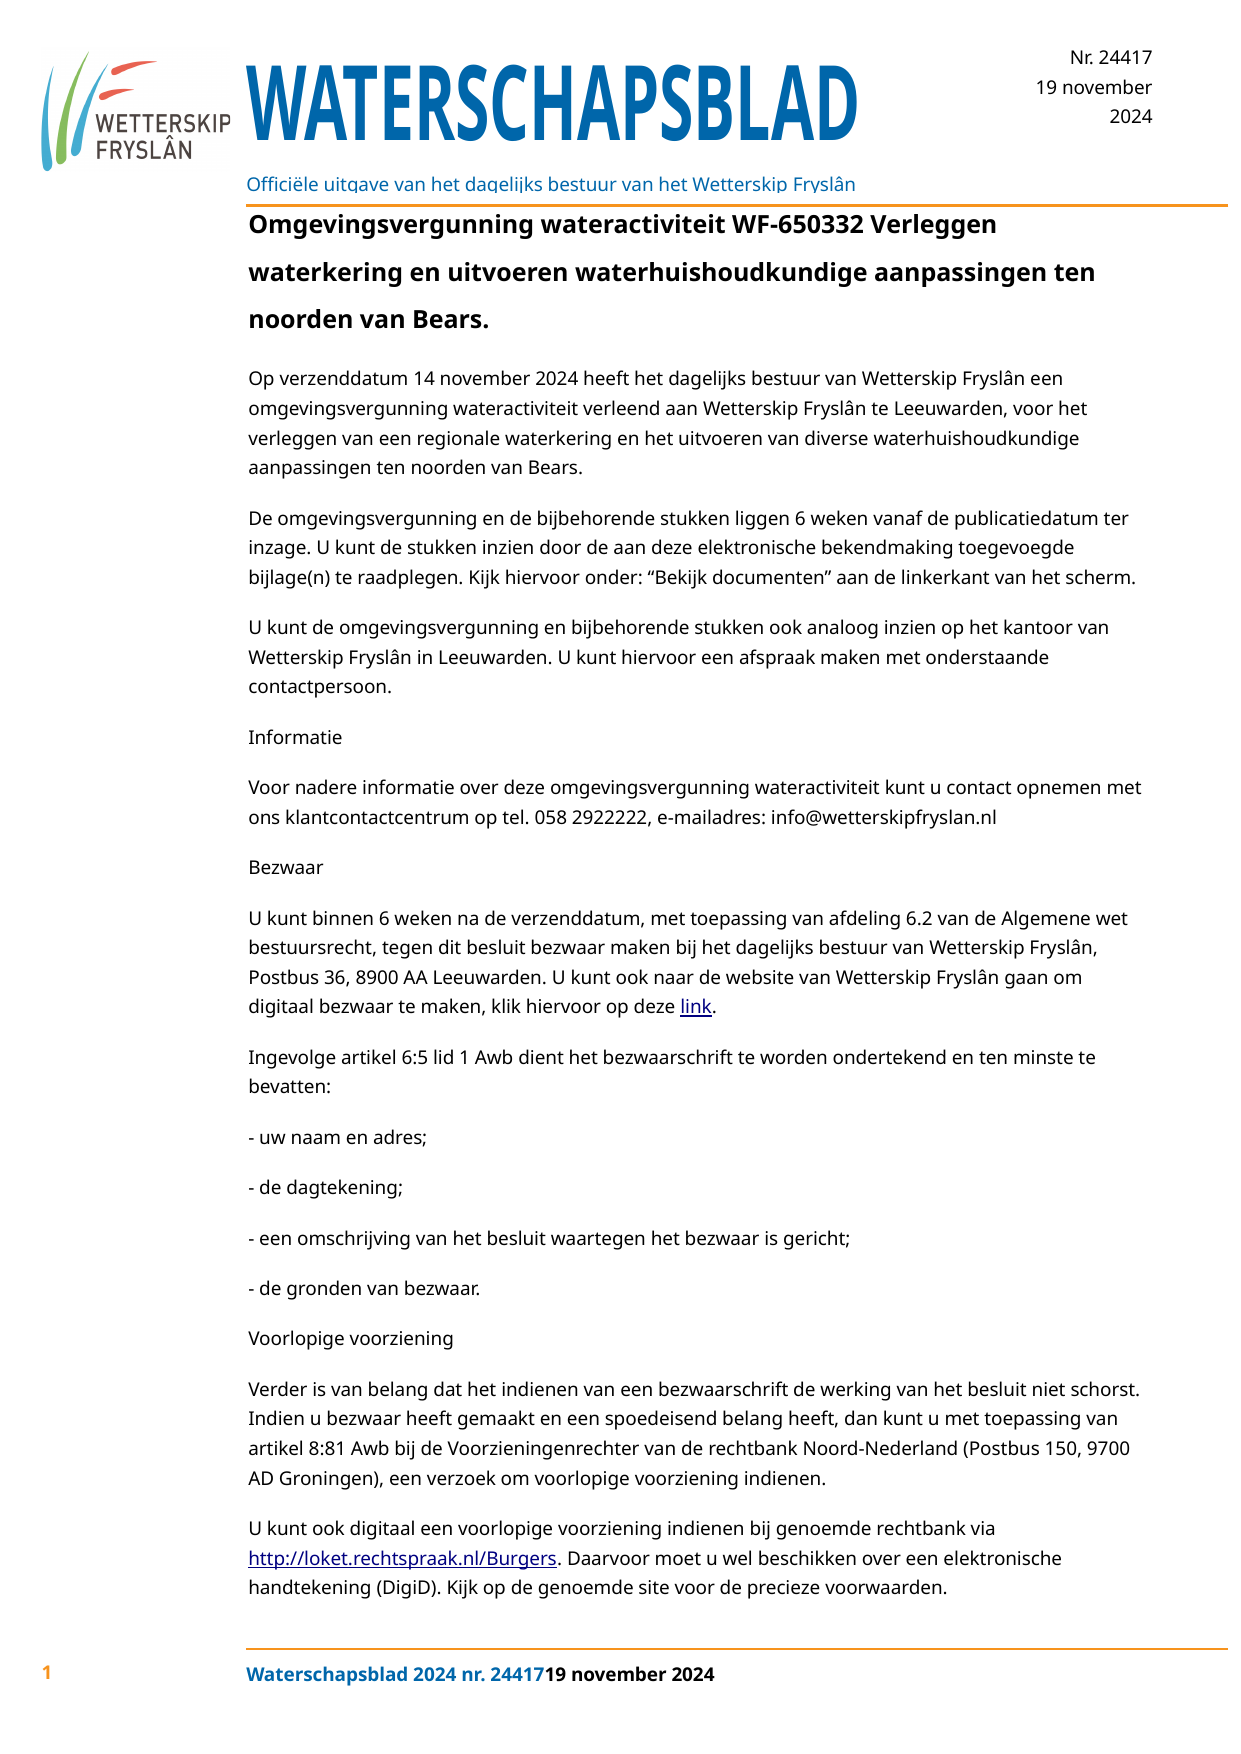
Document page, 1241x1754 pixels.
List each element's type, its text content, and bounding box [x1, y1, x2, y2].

text Informatie [248, 724, 1152, 749]
text De omgevingsvergunning en de bijbehorende stukken liggen 6 weken vanaf de publicatiedatum ter inzage. U kunt de stukken inzien door de aan deze elektronische bekendmaking toegevoegde bijlage(n) te raadplegen. Kijk hiervoor onder: “Bekijk documenten” aan de linkerkant van het scherm. [248, 505, 1152, 589]
text - de dagtekening; [248, 1174, 1152, 1200]
text Voor nadere informatie over deze omgevingsvergunning wateractiviteit kunt u contact opnemen met ons klantcontactcentrum op tel. 058 2922222, e-mailadres: info@wetterskipfryslan.nl [248, 774, 1152, 829]
text Ingevolge artikel 6:5 lid 1 Awb dient het bezwaarschrift te worden ondertekend en ten minste te bevatten: [248, 1044, 1152, 1099]
text - een omschrijving van het besluit waartegen het bezwaar is gericht; [248, 1225, 1152, 1250]
text Voorlopige voorziening [248, 1326, 1152, 1351]
text Verder is van belang dat het indienen van een bezwaarschrift de werking van het besluit niet schorst. Indien u bezwaar heeft gemaakt en een spoedeisend belang heeft, dan kunt u met toepassing van artikel 8:81 Awb bij de Voorzieningenrechter van de rechtbank Noord-Nederland (Postbus 150, 9700 AD Groningen), een verzoek om voorlopige voorziening indienen. [248, 1376, 1152, 1490]
text Op verzenddatum 14 november 2024 heeft het dagelijks bestuur van Wetterskip Fryslân een omgevingsvergunning wateractiviteit verleend aan Wetterskip Fryslân te Leeuwarden, voor het verleggen van een regionale waterkering en het uitvoeren van diverse waterhuishoudkundige aanpassingen ten noorden van Bears. [248, 366, 1152, 480]
text U kunt ook digitaal een voorlopige voorziening indienen bij genoemde rechtbank via http://loket.rechtspraak.nl/Burgers. Daarvoor moet u wel beschikken over een elektronische handtekening (DigiD). Kijk op de genoemde site voor de precieze voorwaarden. [248, 1515, 1152, 1600]
text Bezwaar [248, 854, 1152, 880]
text - de gronden van bezwaar. [248, 1275, 1152, 1301]
text - uw naam en adres; [248, 1124, 1152, 1149]
text U kunt binnen 6 weken na de verzenddatum, met toepassing van afdeling 6.2 van de Algemene wet bestuursrecht, tegen dit besluit bezwaar maken bij het dagelijks bestuur van Wetterskip Fryslân, Postbus 36, 8900 AA Leeuwarden. U kunt ook naar de website van Wetterskip Fryslân gaan om digitaal bezwaar te maken, klik hiervoor op deze link. [248, 905, 1152, 1019]
text Omgevingsvergunning wateractiviteit WF-650332 Verleggen waterkering en uitvoeren waterhuishoudkundige aanpassingen ten noorden van Bears. [248, 207, 1152, 336]
text U kunt de omgevingsvergunning en bijbehorende stukken ook analoog inzien op het kantoor van Wetterskip Fryslân in Leeuwarden. U kunt hiervoor een afspraak maken met onderstaande contactpersoon. [248, 614, 1152, 699]
picture [41, 47, 231, 172]
